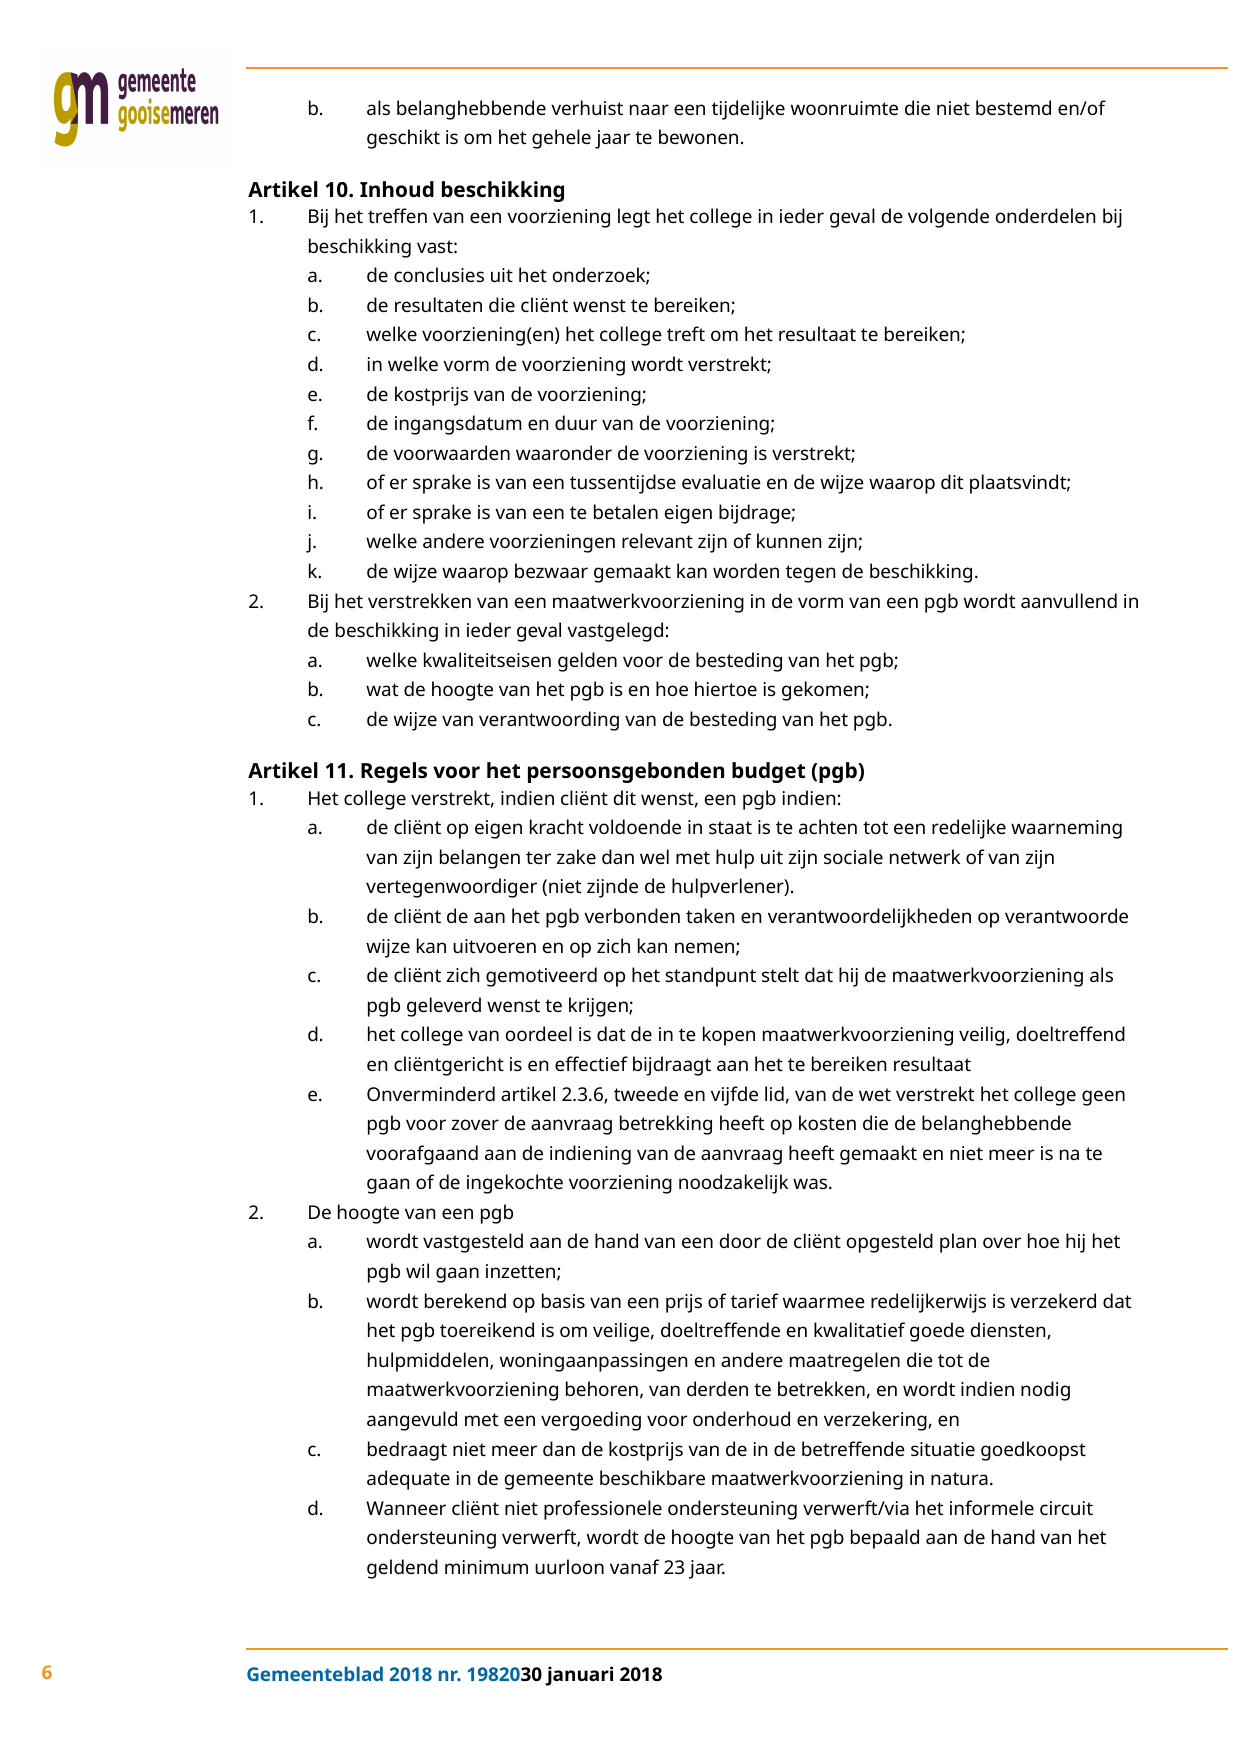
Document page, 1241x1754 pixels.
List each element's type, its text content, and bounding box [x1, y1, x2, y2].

list het college van oordeel is dat de in te kopen maatwerkvoorziening veilig, doeltreffend en cliëntgericht is en effectief bijdraagt aan het te bereiken resultaat [307, 1022, 1152, 1077]
list Wanneer cliënt niet professionele ondersteuning verwerft/via het informele circuit ondersteuning verwerft, wordt de hoogte van het pgb bepaald aan de hand van het geldend minimum uurloon vanaf 23 jaar. [307, 1495, 1152, 1580]
list de cliënt op eigen kracht voldoende in staat is te achten tot een redelijke waarneming van zijn belangen ter zake dan wel met hulp uit zijn sociale netwerk of van zijn vertegenwoordiger (niet zijnde de hulpverlener). [307, 814, 1152, 899]
list de wijze waarop bezwaar gemaakt kan worden tegen de beschikking. [307, 558, 1152, 584]
list De hoogte van een pgb [248, 1199, 1152, 1225]
list welke andere voorzieningen relevant zijn of kunnen zijn; [307, 529, 1152, 554]
list de conclusies uit het onderzoek; [307, 262, 1152, 288]
list wat de hoogte van het pgb is en hoe hiertoe is gekomen; [307, 677, 1152, 702]
text Artikel 10. Inhoud beschikking [248, 175, 1152, 203]
list de resultaten die cliënt wenst te bereiken; [307, 292, 1152, 318]
picture [41, 47, 231, 172]
list welke kwaliteitseisen gelden voor de besteding van het pgb; [307, 647, 1152, 673]
list bedraagt niet meer dan de kostprijs van de in de betreffende situatie goedkoopst adequate in de gemeente beschikbare maatwerkvoorziening in natura. [307, 1436, 1152, 1491]
list of er sprake is van een tussentijdse evaluatie en de wijze waarop dit plaatsvindt; [307, 469, 1152, 495]
list wordt vastgesteld aan de hand van een door de cliënt opgesteld plan over hoe hij het pgb wil gaan inzetten; [307, 1229, 1152, 1284]
list welke voorziening(en) het college treft om het resultaat te bereiken; [307, 322, 1152, 347]
list als belanghebbende verhuist naar een tijdelijke woonruimte die niet bestemd en/of geschikt is om het gehele jaar te bewonen. [307, 95, 1152, 150]
list Bij het treffen van een voorziening legt het college in ieder geval de volgende onderdelen bij beschikking vast: [248, 203, 1152, 258]
list Het college verstrekt, indien cliënt dit wenst, een pgb indien: [248, 785, 1152, 811]
list de kostprijs van de voorziening; [307, 381, 1152, 406]
list de wijze van verantwoording van de besteding van het pgb. [307, 706, 1152, 732]
list de ingangsdatum en duur van de voorziening; [307, 410, 1152, 436]
list of er sprake is van een te betalen eigen bijdrage; [307, 499, 1152, 525]
list de cliënt zich gemotiveerd op het standpunt stelt dat hij de maatwerkvoorziening als pgb geleverd wenst te krijgen; [307, 962, 1152, 1018]
list Onverminderd artikel 2.3.6, tweede en vijfde lid, van de wet verstrekt het college geen pgb voor zover de aanvraag betrekking heeft op kosten die de belanghebbende voorafgaand aan de indiening van de aanvraag heeft gemaakt en niet meer is na te gaan of de ingekochte voorziening noodzakelijk was. [307, 1081, 1152, 1195]
list in welke vorm de voorziening wordt verstrekt; [307, 351, 1152, 377]
list wordt berekend op basis van een prijs of tarief waarmee redelijkerwijs is verzekerd dat het pgb toereikend is om veilige, doeltreffende en kwalitatief goede diensten, hulpmiddelen, woningaanpassingen en andere maatregelen die tot de maatwerkvoorziening behoren, van derden te betrekken, en wordt indien nodig aangevuld met een vergoeding voor onderhoud en verzekering, en [307, 1288, 1152, 1432]
list de cliënt de aan het pgb verbonden taken en verantwoordelijkheden op verantwoorde wijze kan uitvoeren en op zich kan nemen; [307, 903, 1152, 959]
list Bij het verstrekken van een maatwerkvoorziening in de vorm van een pgb wordt aanvullend in de beschikking in ieder geval vastgelegd: [248, 588, 1152, 643]
text Artikel 11. Regels voor het persoonsgebonden budget (pgb) [248, 757, 1152, 785]
list de voorwaarden waaronder de voorziening is verstrekt; [307, 440, 1152, 466]
